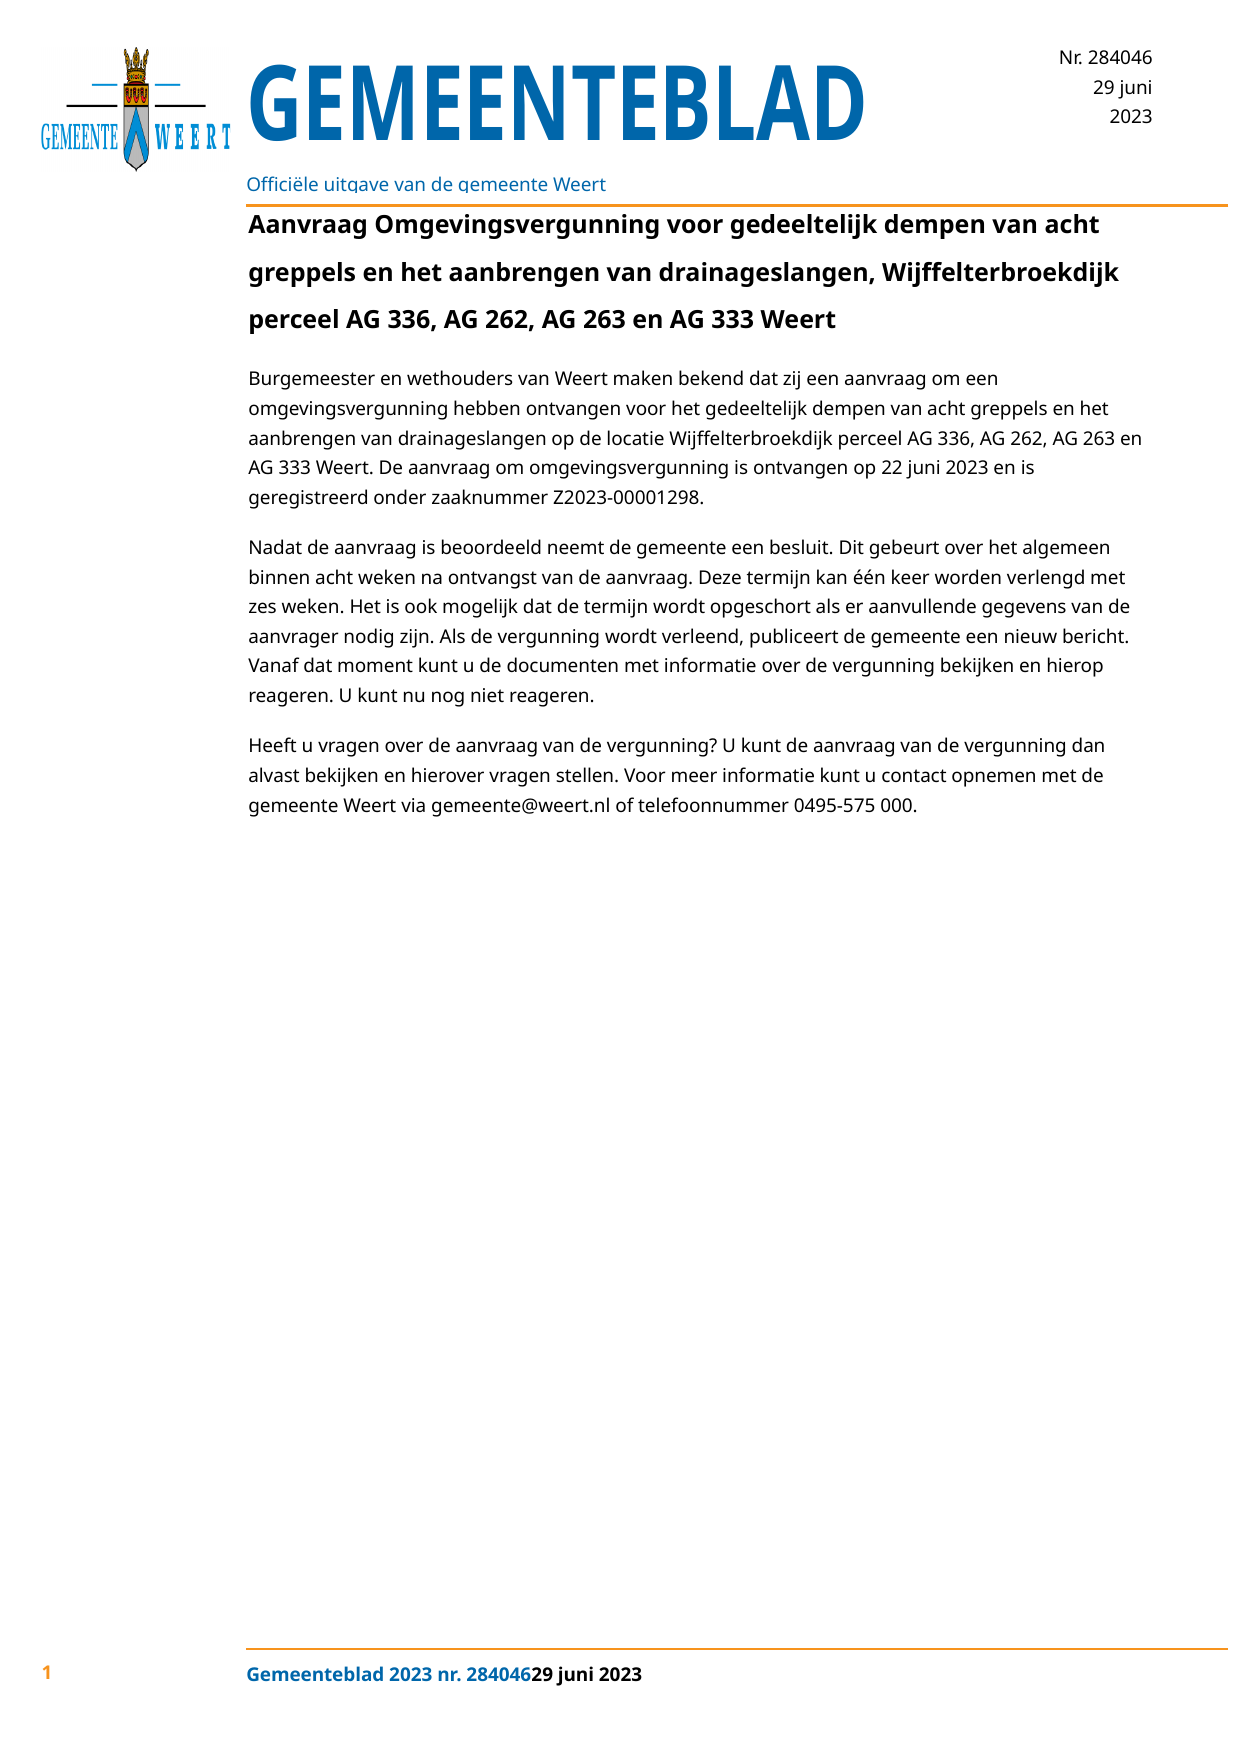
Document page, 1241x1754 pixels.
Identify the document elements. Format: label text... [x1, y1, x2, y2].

text Nadat de aanvraag is beoordeeld neemt de gemeente een besluit. Dit gebeurt over het algemeen binnen acht weken na ontvangst van de aanvraag. Deze termijn kan één keer worden verlengd met zes weken. Het is ook mogelijk dat de termijn wordt opgeschort als er aanvullende gegevens van de aanvrager nodig zijn. Als de vergunning wordt verleend, publiceert de gemeente een nieuw bericht. Vanaf dat moment kunt u de documenten met informatie over de vergunning bekijken en hierop reageren. U kunt nu nog niet reageren. [248, 534, 1152, 708]
text Aanvraag Omgevingsvergunning voor gedeeltelijk dempen van acht greppels en het aanbrengen van drainageslangen, Wijffelterbroekdijk perceel AG 336, AG 262, AG 263 en AG 333 Weert [248, 207, 1152, 336]
text Burgemeester en wethouders van Weert maken bekend dat zij een aanvraag om een omgevingsvergunning hebben ontvangen voor het gedeeltelijk dempen van acht greppels en het aanbrengen van drainageslangen op de locatie Wijffelterbroekdijk perceel AG 336, AG 262, AG 263 en AG 333 Weert. De aanvraag om omgevingsvergunning is ontvangen op 22 juni 2023 en is geregistreerd onder zaaknummer Z2023-00001298. [248, 366, 1152, 509]
text Heeft u vragen over de aanvraag van de vergunning? U kunt de aanvraag van de vergunning dan alvast bekijken en hierover vragen stellen. Voor meer informatie kunt u contact opnemen met de gemeente Weert via gemeente@weert.nl of telefoonnummer 0495-575 000. [248, 733, 1152, 817]
picture [41, 47, 231, 172]
